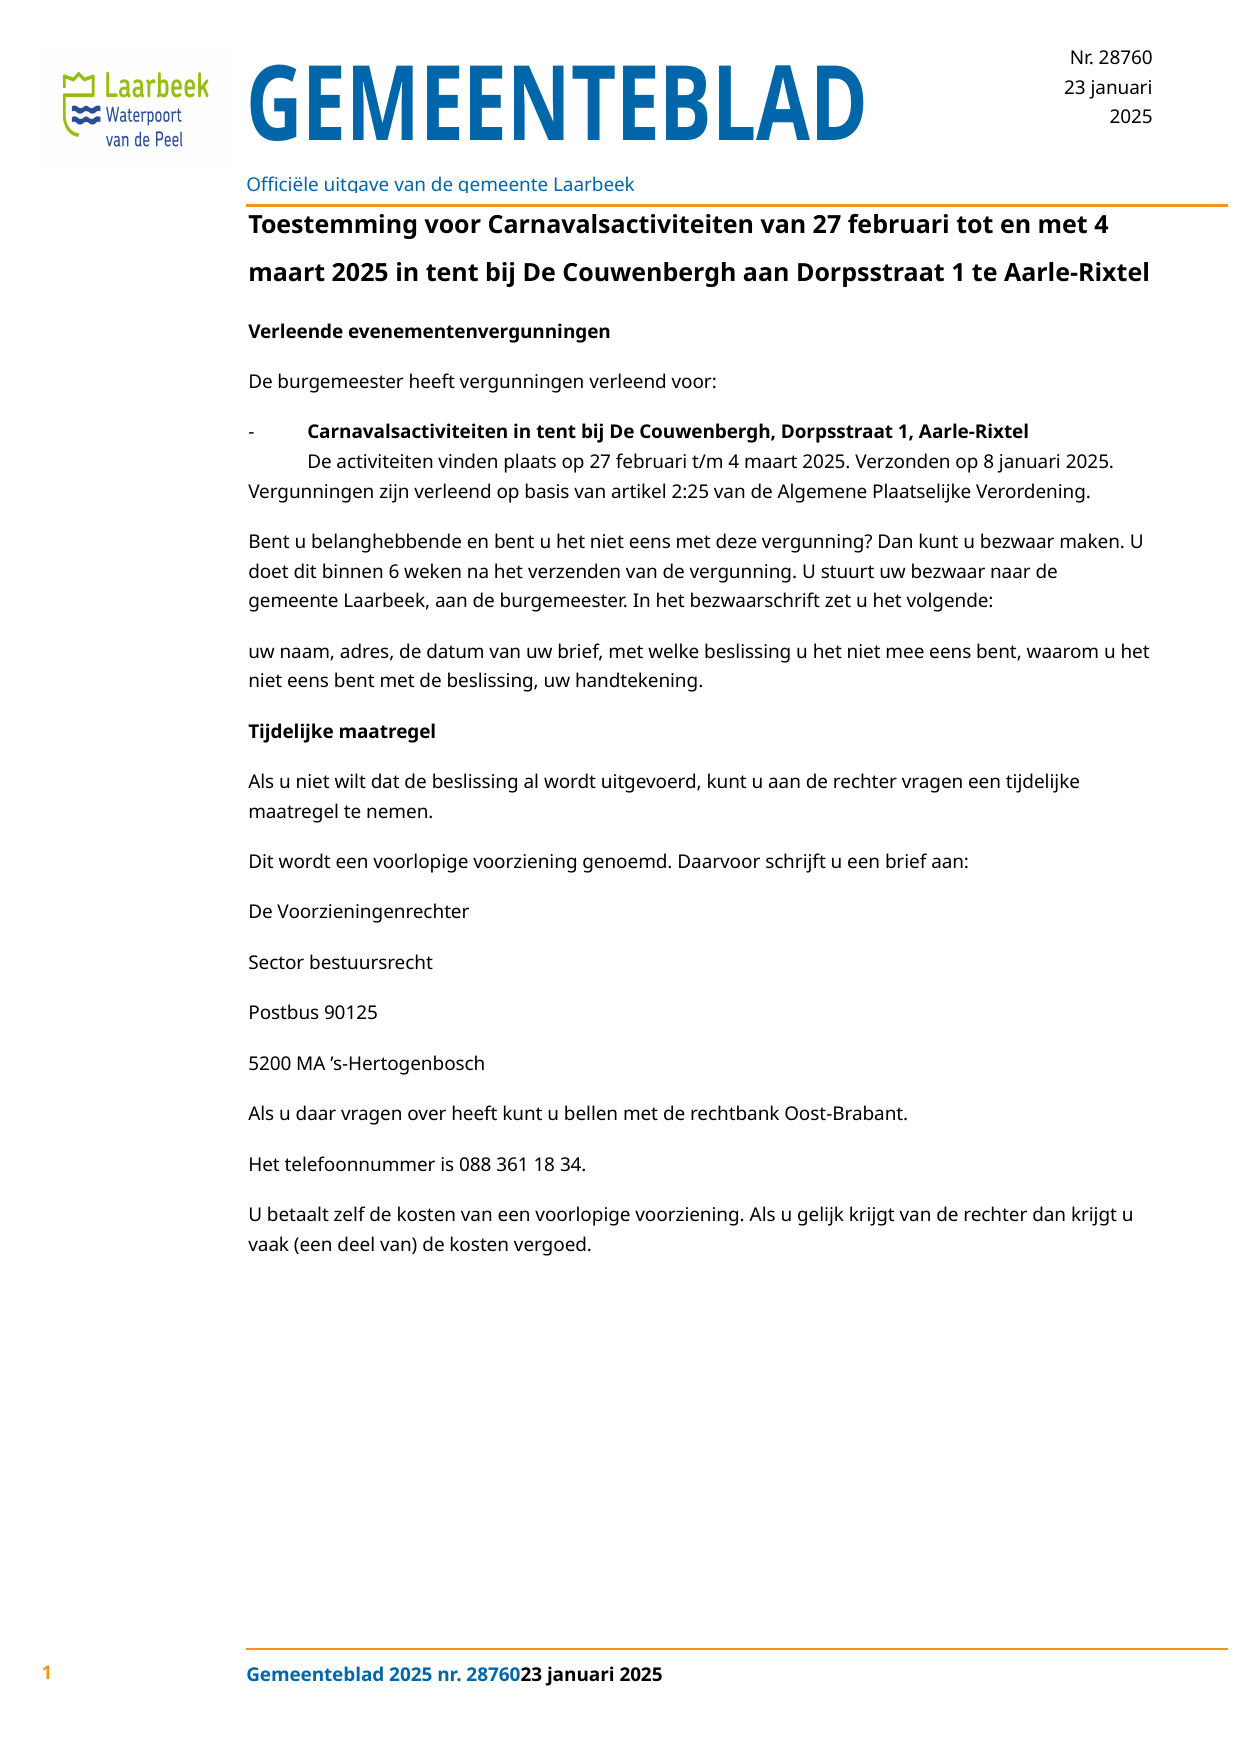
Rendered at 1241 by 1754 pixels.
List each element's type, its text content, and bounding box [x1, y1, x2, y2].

text De burgemeester heeft vergunningen verleend voor: [248, 368, 1152, 394]
text De Voorzieningenrechter [248, 899, 1152, 924]
text Vergunningen zijn verleend op basis van artikel 2:25 van de Algemene Plaatselijke Verordening. [248, 478, 1152, 504]
text Postbus 90125 [248, 999, 1152, 1025]
text uw naam, adres, de datum van uw brief, met welke beslissing u het niet mee eens bent, waarom u het niet eens bent met de beslissing, uw handtekening. [248, 638, 1152, 693]
text Als u daar vragen over heeft kunt u bellen met de rechtbank Oost-Brabant. [248, 1100, 1152, 1126]
text Dit wordt een voorlopige voorziening genoemd. Daarvoor schrijft u een brief aan: [248, 848, 1152, 874]
list Carnavalsactiviteiten in tent bij De Couwenbergh, Dorpsstraat 1, Aarle-Rixtel [248, 419, 1152, 444]
text 5200 MA ’s-Hertogenbosch [248, 1050, 1152, 1076]
text Toestemming voor Carnavalsactiviteiten van 27 februari tot en met 4 maart 2025 in tent bij De Couwenbergh aan Dorpsstraat 1 te Aarle-Rixtel [248, 207, 1152, 288]
text Het telefoonnummer is 088 361 18 34. [248, 1151, 1152, 1177]
text U betaalt zelf de kosten van een voorlopige voorziening. Als u gelijk krijgt van de rechter dan krijgt u vaak (een deel van) de kosten vergoed. [248, 1201, 1152, 1257]
list De activiteiten vinden plaats op 27 februari t/m 4 maart 2025. Verzonden op 8 januari 2025. [248, 448, 1152, 474]
picture [41, 47, 231, 172]
text Tijdelijke maatregel [248, 718, 1152, 744]
text Verleende evenementenvergunningen [248, 318, 1152, 344]
text Als u niet wilt dat de beslissing al wordt uitgevoerd, kunt u aan de rechter vragen een tijdelijke maatregel te nemen. [248, 768, 1152, 824]
text Sector bestuursrecht [248, 949, 1152, 975]
text Bent u belanghebbende en bent u het niet eens met deze vergunning? Dan kunt u bezwaar maken. U doet dit binnen 6 weken na het verzenden van de vergunning. U stuurt uw bezwaar naar de gemeente Laarbeek, aan de burgemeester. In het bezwaarschrift zet u het volgende: [248, 528, 1152, 613]
